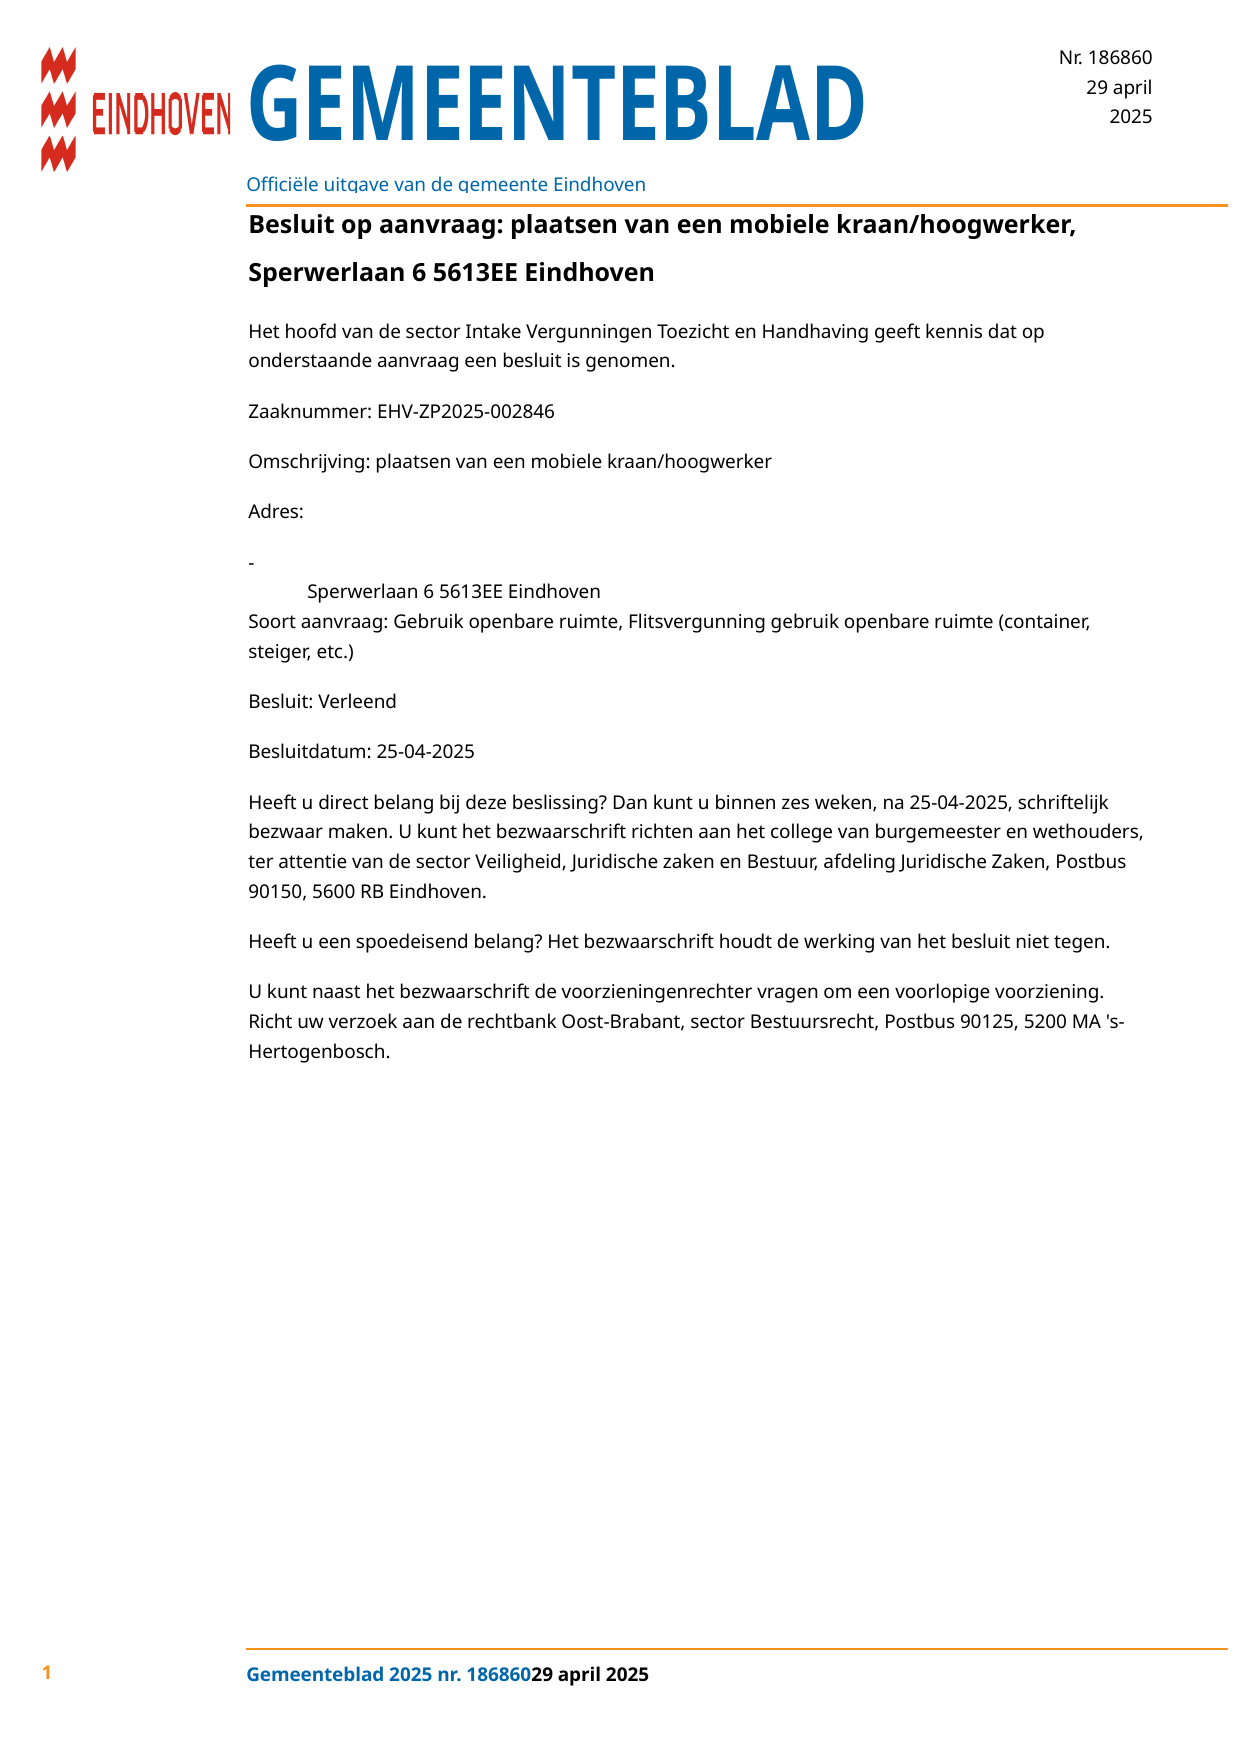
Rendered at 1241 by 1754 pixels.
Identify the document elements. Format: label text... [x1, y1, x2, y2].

text Soort aanvraag: Gebruik openbare ruimte, Flitsvergunning gebruik openbare ruimte (container, steiger, etc.) [248, 608, 1152, 664]
picture [41, 47, 231, 172]
text Besluit op aanvraag: plaatsen van een mobiele kraan/hoogwerker, Sperwerlaan 6 5613EE Eindhoven [248, 207, 1152, 288]
text Zaaknummer: EHV-ZP2025-002846 [248, 398, 1152, 424]
text Heeft u direct belang bij deze beslissing? Dan kunt u binnen zes weken, na 25-04-2025, schriftelijk bezwaar maken. U kunt het bezwaarschrift richten aan het college van burgemeester en wethouders, ter attentie van de sector Veiligheid, Juridische zaken en Bestuur, afdeling Juridische Zaken, Postbus 90150, 5600 RB Eindhoven. [248, 789, 1152, 904]
text Het hoofd van de sector Intake Vergunningen Toezicht en Handhaving geeft kennis dat op onderstaande aanvraag een besluit is genomen. [248, 318, 1152, 373]
text U kunt naast het bezwaarschrift de voorzieningenrechter vragen om een voorlopige voorziening. Richt uw verzoek aan de rechtbank Oost-Brabant, sector Bestuursrecht, Postbus 90125, 5200 MA 's-Hertogenbosch. [248, 979, 1152, 1064]
text Heeft u een spoedeisend belang? Het bezwaarschrift houdt de werking van het besluit niet tegen. [248, 928, 1152, 954]
text Besluitdatum: 25-04-2025 [248, 739, 1152, 764]
text Omschrijving: plaatsen van een mobiele kraan/hoogwerker [248, 448, 1152, 474]
text Besluit: Verleend [248, 688, 1152, 714]
list Sperwerlaan 6 5613EE Eindhoven [248, 579, 1152, 604]
text Adres: [248, 499, 1152, 524]
